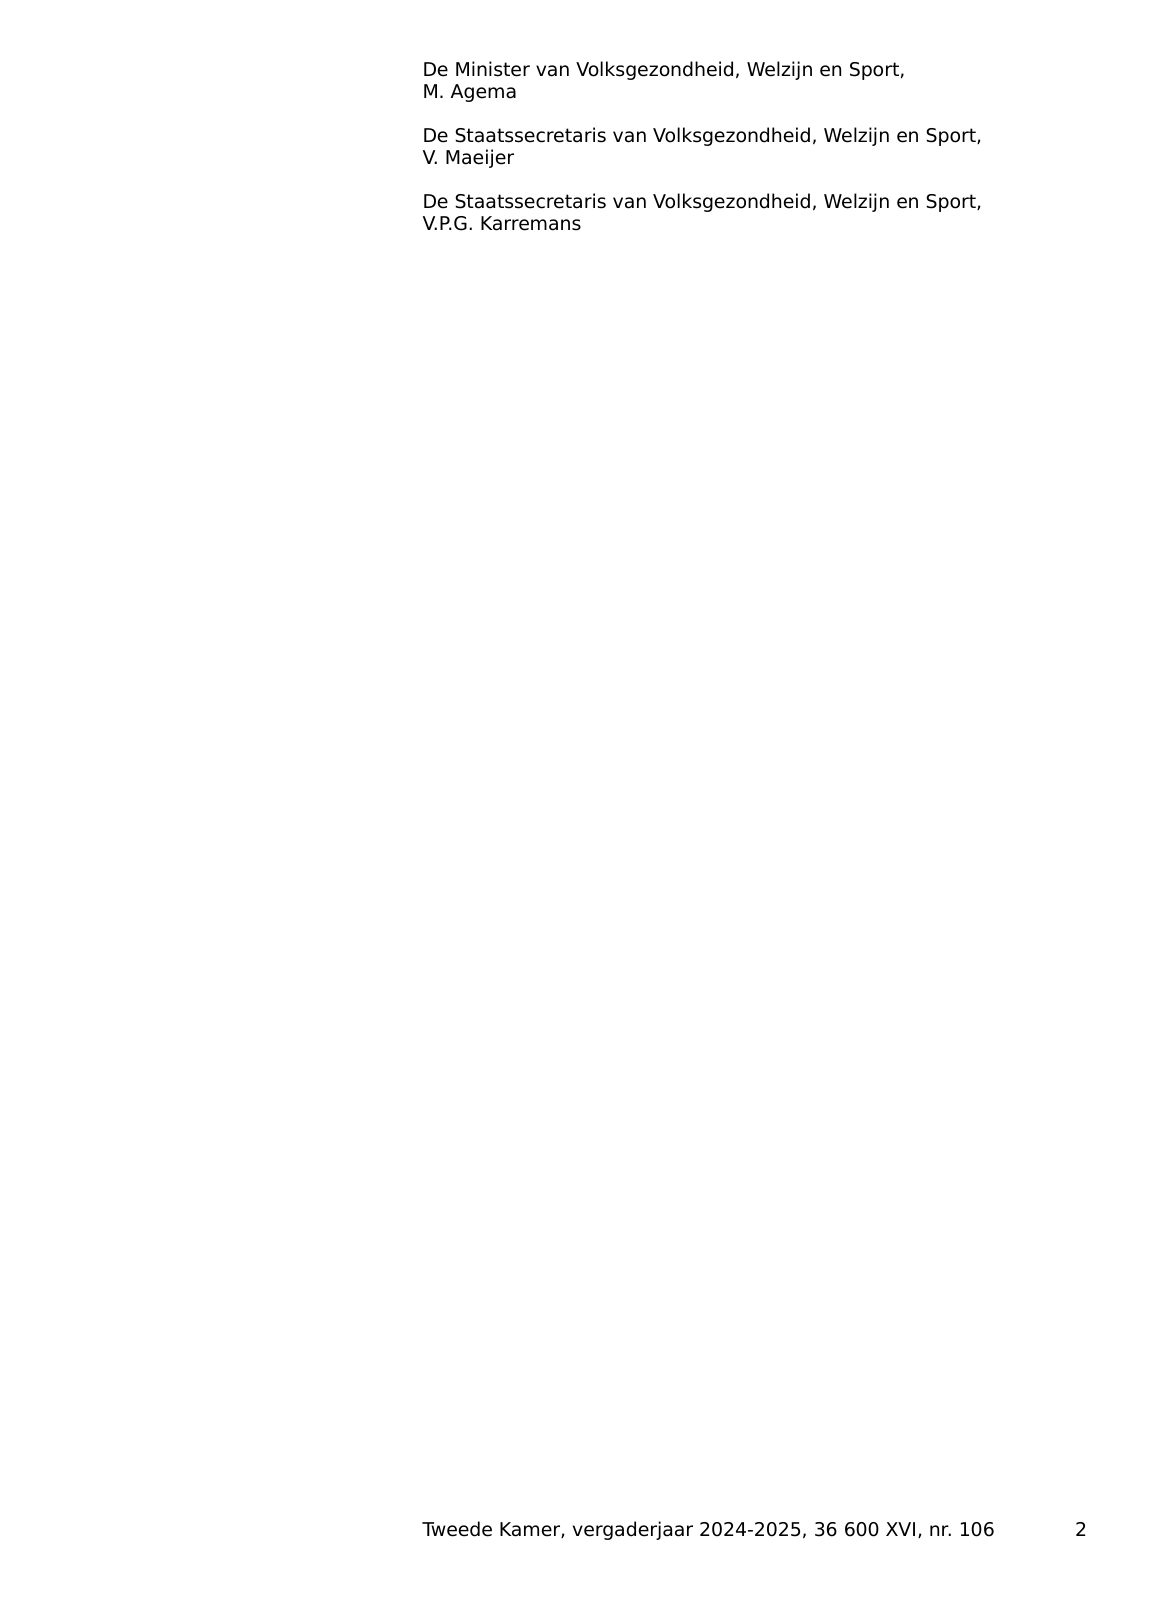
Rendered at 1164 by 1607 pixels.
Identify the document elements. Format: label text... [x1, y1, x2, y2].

text De Minister van Volksgezondheid, Welzijn en Sport, M. Agema [422, 59, 1087, 103]
text De Staatssecretaris van Volksgezondheid, Welzijn en Sport, V.P.G. Karremans [422, 191, 1087, 235]
text De Staatssecretaris van Volksgezondheid, Welzijn en Sport, V. Maeijer [422, 125, 1087, 169]
